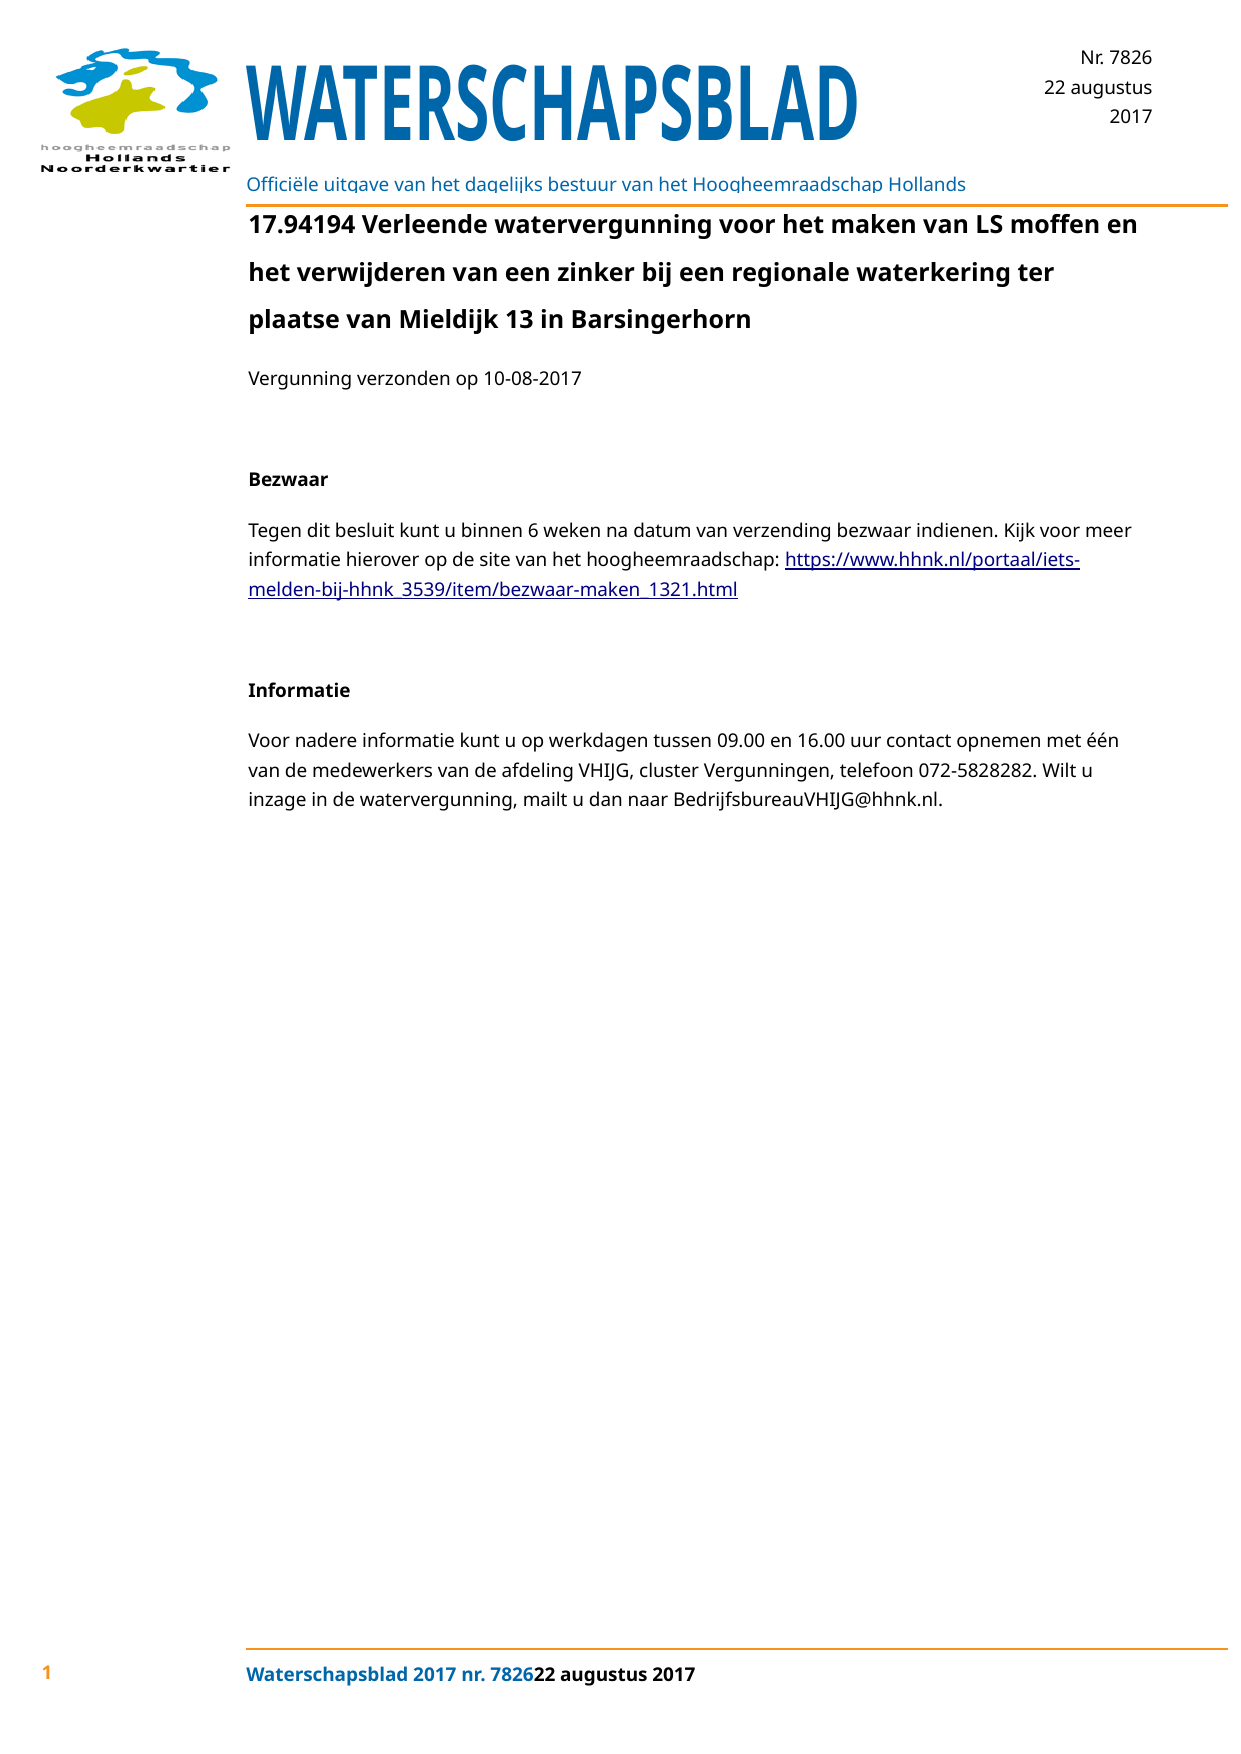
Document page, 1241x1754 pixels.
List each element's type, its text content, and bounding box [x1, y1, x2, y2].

text Bezwaar [248, 466, 1152, 492]
text 17.94194 Verleende watervergunning voor het maken van LS moffen en het verwijderen van een zinker bij een regionale waterkering ter plaatse van Mieldijk 13 in Barsingerhorn [248, 207, 1152, 336]
text Informatie [248, 677, 1152, 702]
picture [41, 47, 231, 172]
text Vergunning verzonden op 10-08-2017 [248, 366, 1152, 391]
text Voor nadere informatie kunt u op werkdagen tussen 09.00 en 16.00 uur contact opnemen met één van de medewerkers van de afdeling VHIJG, cluster Vergunningen, telefoon 072-5828282. Wilt u inzage in de watervergunning, mailt u dan naar BedrijfsbureauVHIJG@hhnk.nl. [248, 727, 1152, 812]
text Tegen dit besluit kunt u binnen 6 weken na datum van verzending bezwaar indienen. Kijk voor meer informatie hierover op de site van het hoogheemraadschap: https://www.hhnk.nl/portaal/iets-melden-bij-hhnk_3539/item/bezwaar-maken_1321.html [248, 517, 1152, 602]
